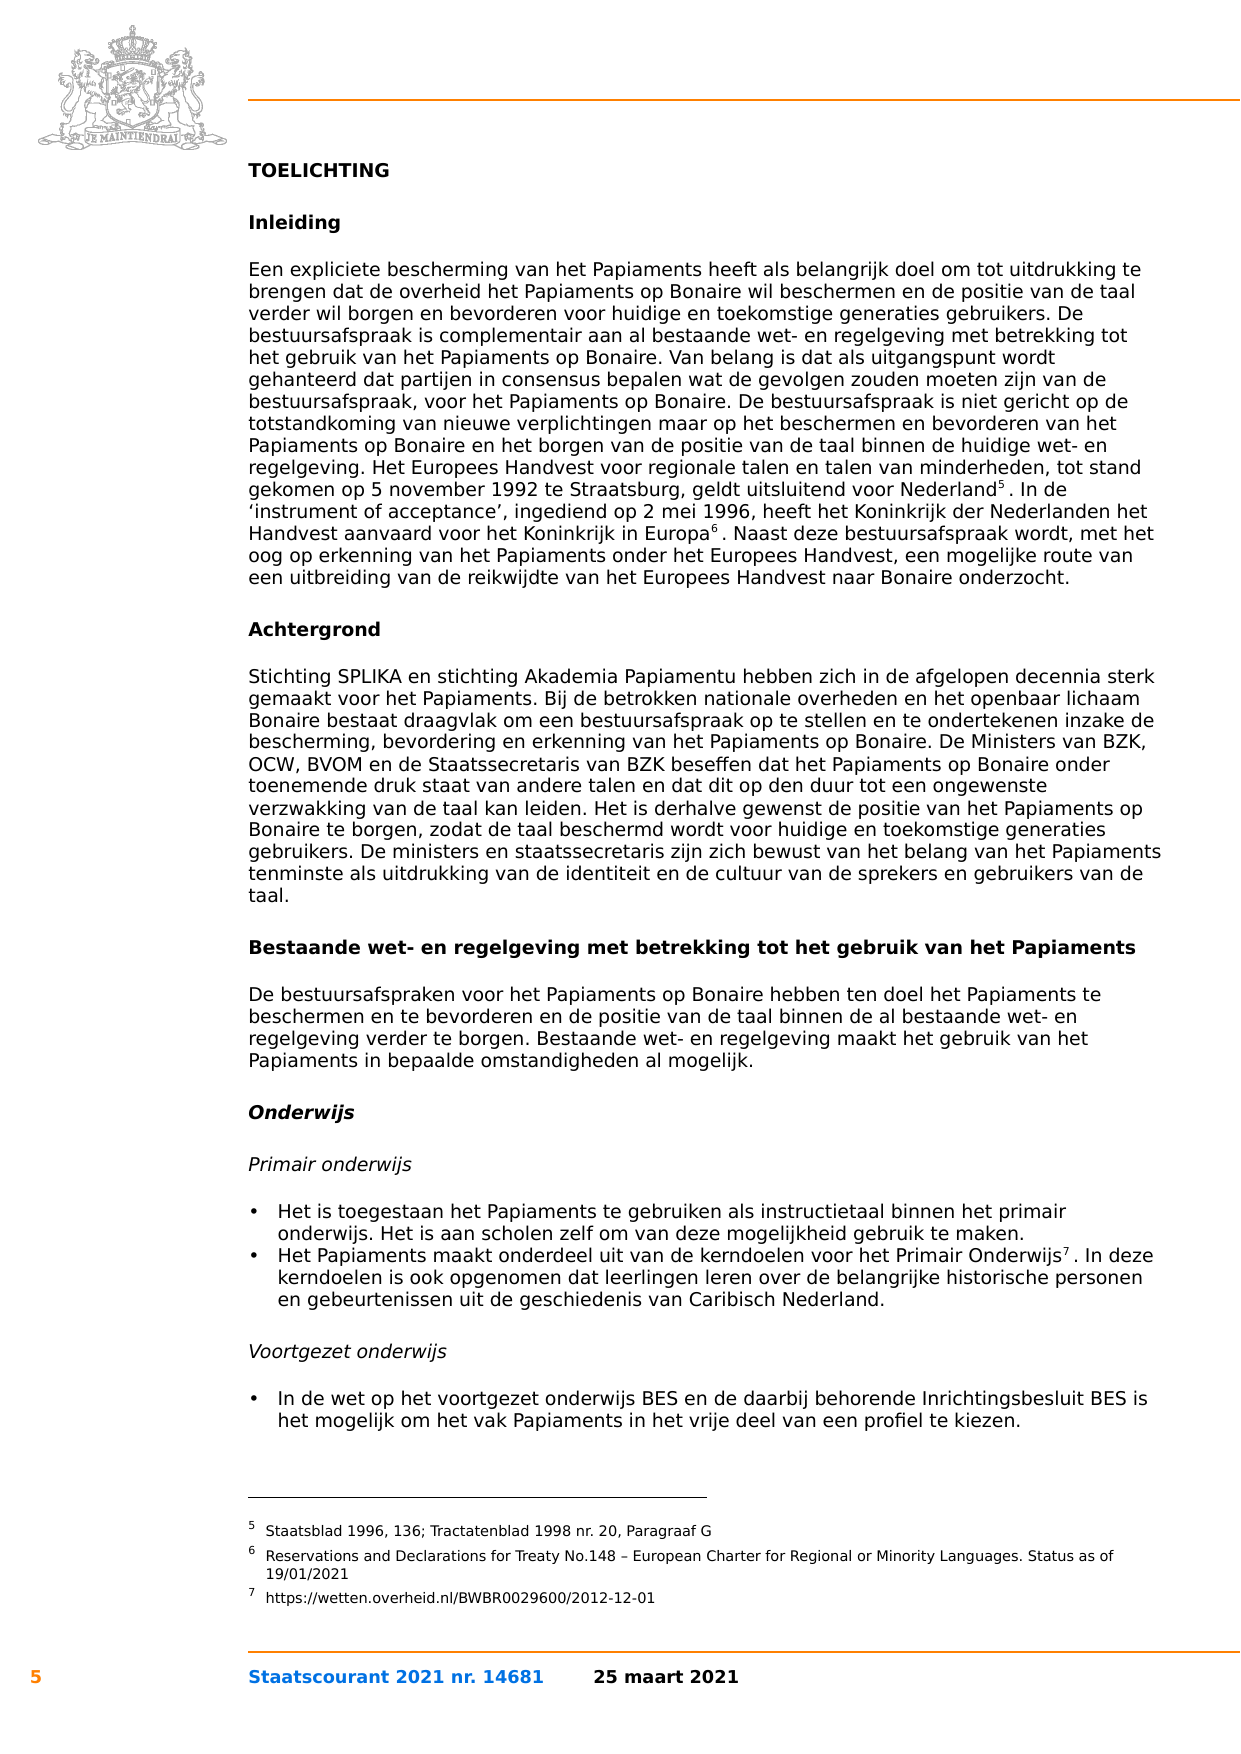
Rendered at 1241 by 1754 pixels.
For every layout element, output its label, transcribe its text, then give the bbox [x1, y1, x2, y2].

text • Het Papiaments maakt onderdeel uit van de kerndoelen voor het Primair Onderwijs. In deze kerndoelen is ook opgenomen dat leerlingen leren over de belangrijke historische personen en gebeurtenissen uit de geschiedenis van Caribisch Nederland. [248, 1245, 1163, 1311]
text Staatsblad 1996, 136; Tractatenblad 1998 nr. 20, Paragraaf G [248, 1519, 1163, 1541]
subtitle Inleiding [248, 212, 1163, 234]
text https://wetten.overheid.nl/BWBR0029600/2012-12-01 [248, 1586, 1163, 1608]
subtitle Bestaande wet- en regelgeving met betrekking tot het gebruik van het Papiaments [248, 937, 1163, 959]
subtitle TOELICHTING [248, 160, 1163, 182]
subtitle Achtergrond [248, 618, 1163, 641]
text • Het is toegestaan het Papiaments te gebruiken als instructietaal binnen het primair onderwijs. Het is aan scholen zelf om van deze mogelijkheid gebruik te maken. [248, 1201, 1163, 1245]
text Een expliciete bescherming van het Papiaments heeft als belangrijk doel om tot uitdrukking te brengen dat de overheid het Papiaments op Bonaire wil beschermen en de positie van de taal verder wil borgen en bevorderen voor huidige en toekomstige generaties gebruikers. De bestuursafspraak is complementair aan al bestaande wet- en regelgeving met betrekking tot het gebruik van het Papiaments op Bonaire. Van belang is dat als uitgangspunt wordt gehanteerd dat partijen in consensus bepalen wat de gevolgen zouden moeten zijn van de bestuursafspraak, voor het Papiaments op Bonaire. De bestuursafspraak is niet gericht op de totstandkoming van nieuwe verplichtingen maar op het beschermen en bevorderen van het Papiaments op Bonaire en het borgen van de positie van de taal binnen de huidige wet- en regelgeving. Het Europees Handvest voor regionale talen en talen van minderheden, tot stand gekomen op 5 november 1992 te Straatsburg, geldt uitsluitend voor Nederland. In de ‘instrument of acceptance’, ingediend op 2 mei 1996, heeft het Koninkrijk der Nederlanden het Handvest aanvaard voor het Koninkrijk in Europa. Naast deze bestuursafspraak wordt, met het oog op erkenning van het Papiaments onder het Europees Handvest, een mogelijke route van een uitbreiding van de reikwijdte van het Europees Handvest naar Bonaire onderzocht. [248, 259, 1163, 588]
text • In de wet op het voortgezet onderwijs BES en de daarbij behorende Inrichtingsbesluit BES is het mogelijk om het vak Papiaments in het vrije deel van een profiel te kiezen. [248, 1388, 1163, 1432]
text Stichting SPLIKA en stichting Akademia Papiamentu hebben zich in de afgelopen decennia sterk gemaakt voor het Papiaments. Bij de betrokken nationale overheden en het openbaar lichaam Bonaire bestaat draagvlak om een bestuursafspraak op te stellen en te ondertekenen inzake de bescherming, bevordering en erkenning van het Papiaments op Bonaire. De Ministers van BZK, OCW, BVOM en de Staatssecretaris van BZK beseffen dat het Papiaments op Bonaire onder toenemende druk staat van andere talen en dat dit op den duur tot een ongewenste verzwakking van de taal kan leiden. Het is derhalve gewenst de positie van het Papiaments op Bonaire te borgen, zodat de taal beschermd wordt voor huidige en toekomstige generaties gebruikers. De ministers en staatssecretaris zijn zich bewust van het belang van het Papiaments tenminste als uitdrukking van de identiteit en de cultuur van de sprekers en gebruikers van de taal. [248, 666, 1163, 907]
subtitle Primair onderwijs [248, 1154, 1163, 1176]
text Reservations and Declarations for Treaty No.148 – European Charter for Regional or Minority Languages. Status as of 19/01/2021 [248, 1544, 1163, 1583]
subtitle Onderwijs [248, 1102, 1163, 1124]
picture [38, 25, 227, 150]
subtitle Voortgezet onderwijs [248, 1341, 1163, 1363]
text De bestuursafspraken voor het Papiaments op Bonaire hebben ten doel het Papiaments te beschermen en te bevorderen en de positie van de taal binnen de al bestaande wet- en regelgeving verder te borgen. Bestaande wet- en regelgeving maakt het gebruik van het Papiaments in bepaalde omstandigheden al mogelijk. [248, 984, 1163, 1072]
